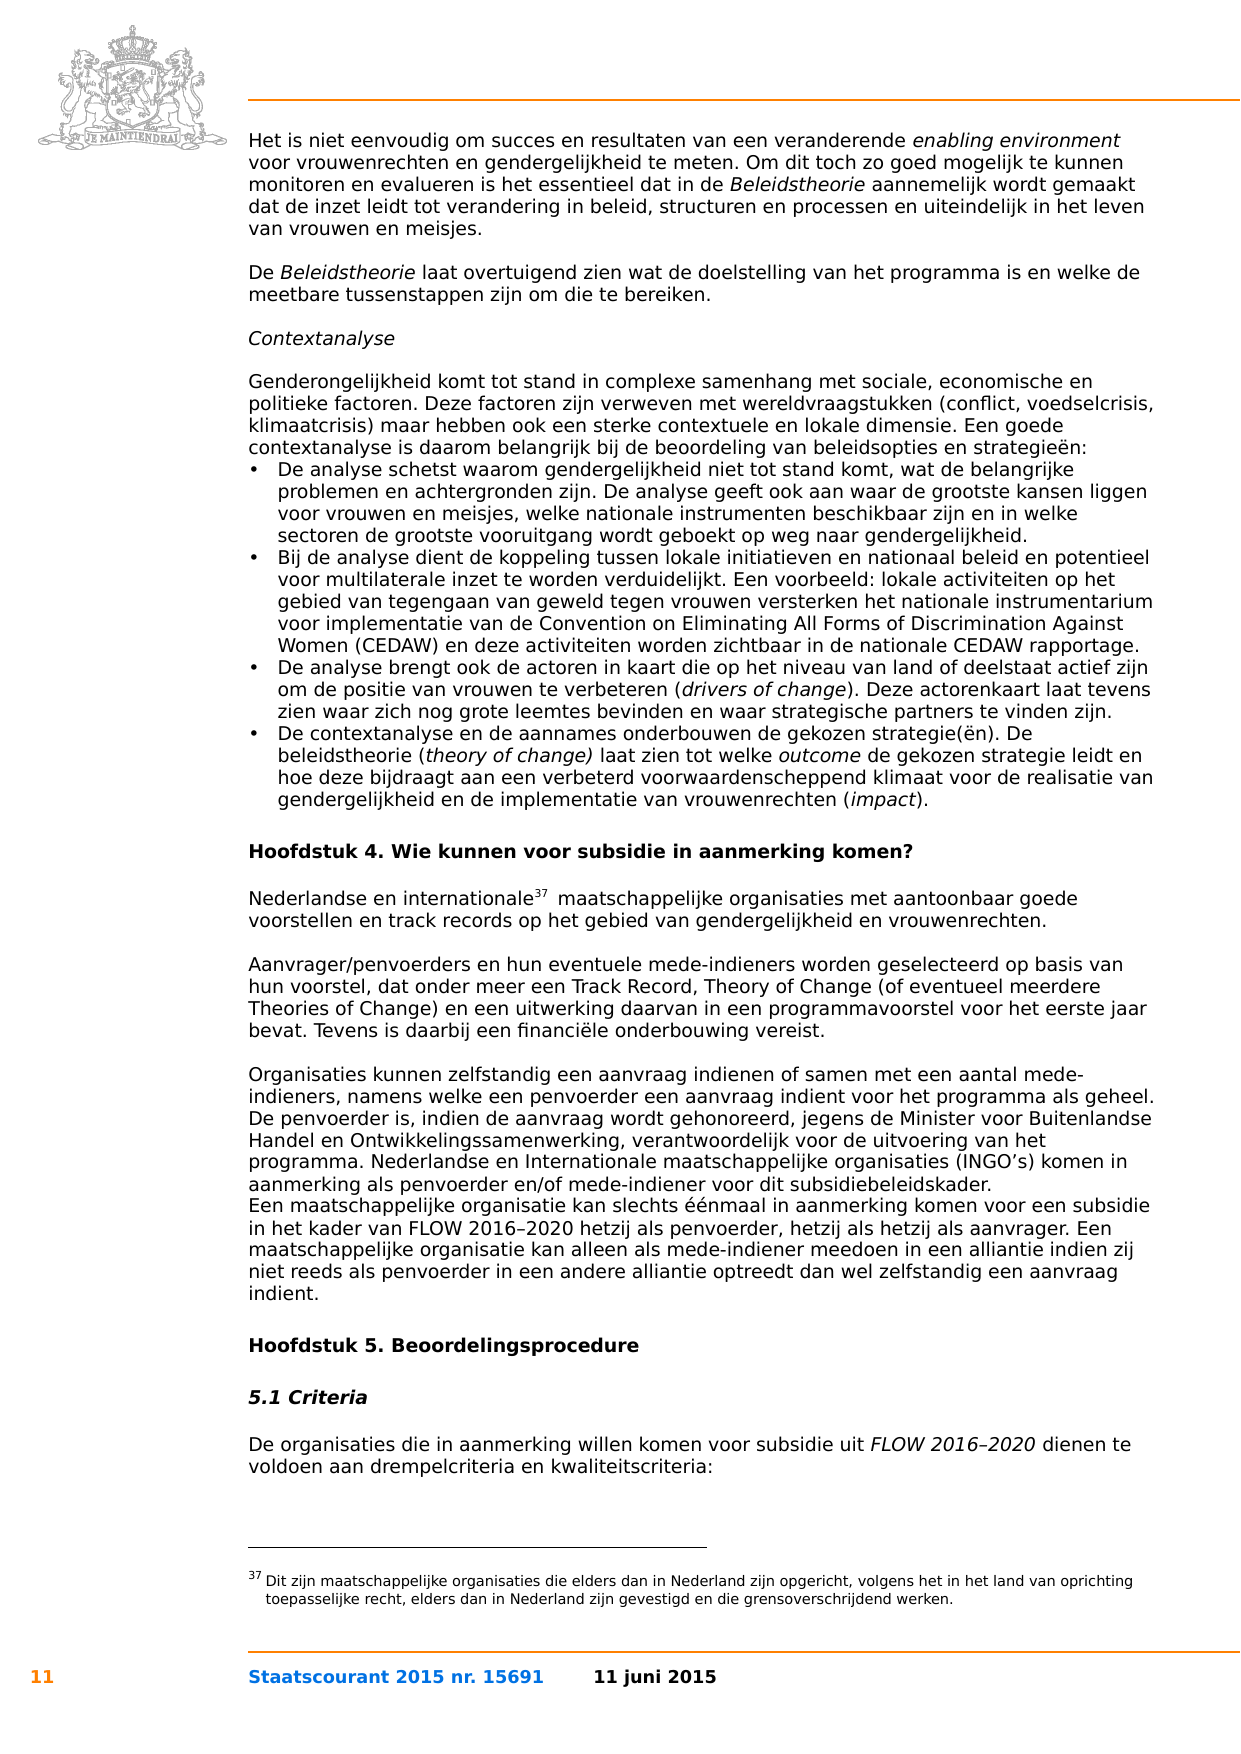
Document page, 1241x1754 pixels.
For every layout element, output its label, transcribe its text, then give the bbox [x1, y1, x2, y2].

picture [38, 25, 227, 150]
text • Bij de analyse dient de koppeling tussen lokale initiatieven en nationaal beleid en potentieel voor multilaterale inzet te worden verduidelijkt. Een voorbeeld: lokale activiteiten op het gebied van tegengaan van geweld tegen vrouwen versterken het nationale instrumentarium voor implementatie van de Convention on Eliminating All Forms of Discrimination Against Women (CEDAW) en deze activiteiten worden zichtbaar in de nationale CEDAW rapportage. [248, 547, 1163, 657]
text • De analyse schetst waarom gendergelijkheid niet tot stand komt, wat de belangrijke problemen en achtergronden zijn. De analyse geeft ook aan waar de grootste kansen liggen voor vrouwen en meisjes, welke nationale instrumenten beschikbaar zijn en in welke sectoren de grootste vooruitgang wordt geboekt op weg naar gendergelijkheid. [248, 459, 1163, 547]
text De organisaties die in aanmerking willen komen voor subsidie uit FLOW 2016–2020 dienen te voldoen aan drempelcriteria en kwaliteitscriteria: [248, 1434, 1163, 1478]
subtitle Hoofdstuk 5. Beoordelingsprocedure [248, 1335, 1163, 1357]
text Aanvrager/penvoerders en hun eventuele mede-indieners worden geselecteerd op basis van hun voorstel, dat onder meer een Track Record, Theory of Change (of eventueel meerdere Theories of Change) en een uitwerking daarvan in een programmavoorstel voor het eerste jaar bevat. Tevens is daarbij een financiële onderbouwing vereist. [248, 954, 1163, 1042]
subtitle 5.1 Criteria [248, 1387, 1163, 1409]
text • De contextanalyse en de aannames onderbouwen de gekozen strategie(ën). De beleidstheorie (theory of change) laat zien tot welke outcome de gekozen strategie leidt en hoe deze bijdraagt aan een verbeterd voorwaardenscheppend klimaat voor de realisatie van gendergelijkheid en de implementatie van vrouwenrechten (impact). [248, 723, 1163, 811]
subtitle Contextanalyse [248, 327, 1163, 349]
text • De analyse brengt ook de actoren in kaart die op het niveau van land of deelstaat actief zijn om de positie van vrouwen te verbeteren (drivers of change). Deze actorenkaart laat tevens zien waar zich nog grote leemtes bevinden en waar strategische partners te vinden zijn. [248, 657, 1163, 723]
text Organisaties kunnen zelfstandig een aanvraag indienen of samen met een aantal mede-indieners, namens welke een penvoerder een aanvraag indient voor het programma als geheel. De penvoerder is, indien de aanvraag wordt gehonoreerd, jegens de Minister voor Buitenlandse Handel en Ontwikkelingssamenwerking, verantwoordelijk voor de uitvoering van het programma. Nederlandse en Internationale maatschappelijke organisaties (INGO’s) komen in aanmerking als penvoerder en/of mede-indiener voor dit subsidiebeleidskader. [248, 1063, 1163, 1195]
text Nederlandse en internationale maatschappelijke organisaties met aantoonbaar goede voorstellen en track records op het gebied van gendergelijkheid en vrouwenrechten. [248, 888, 1163, 932]
text Het is niet eenvoudig om succes en resultaten van een veranderende enabling environment voor vrouwenrechten en gendergelijkheid te meten. Om dit toch zo goed mogelijk te kunnen monitoren en evalueren is het essentieel dat in de Beleidstheorie aannemelijk wordt gemaakt dat de inzet leidt tot verandering in beleid, structuren en processen en uiteindelijk in het leven van vrouwen en meisjes. [248, 130, 1163, 240]
text De Beleidstheorie laat overtuigend zien wat de doelstelling van het programma is en welke de meetbare tussenstappen zijn om die te bereiken. [248, 262, 1163, 306]
text Genderongelijkheid komt tot stand in complexe samenhang met sociale, economische en politieke factoren. Deze factoren zijn verweven met wereldvraagstukken (conflict, voedselcrisis, klimaatcrisis) maar hebben ook een sterke contextuele en lokale dimensie. Een goede contextanalyse is daarom belangrijk bij de beoordeling van beleidsopties en strategieën: [248, 371, 1163, 459]
text Dit zijn maatschappelijke organisaties die elders dan in Nederland zijn opgericht, volgens het in het land van oprichting toepasselijke recht, elders dan in Nederland zijn gevestigd en die grensoverschrijdend werken. [248, 1569, 1163, 1608]
text Een maatschappelijke organisatie kan slechts éénmaal in aanmerking komen voor een subsidie in het kader van FLOW 2016–2020 hetzij als penvoerder, hetzij als hetzij als aanvrager. Een maatschappelijke organisatie kan alleen als mede-indiener meedoen in een alliantie indien zij niet reeds als penvoerder in een andere alliantie optreedt dan wel zelfstandig een aanvraag indient. [248, 1195, 1163, 1305]
subtitle Hoofdstuk 4. Wie kunnen voor subsidie in aanmerking komen? [248, 841, 1163, 863]
